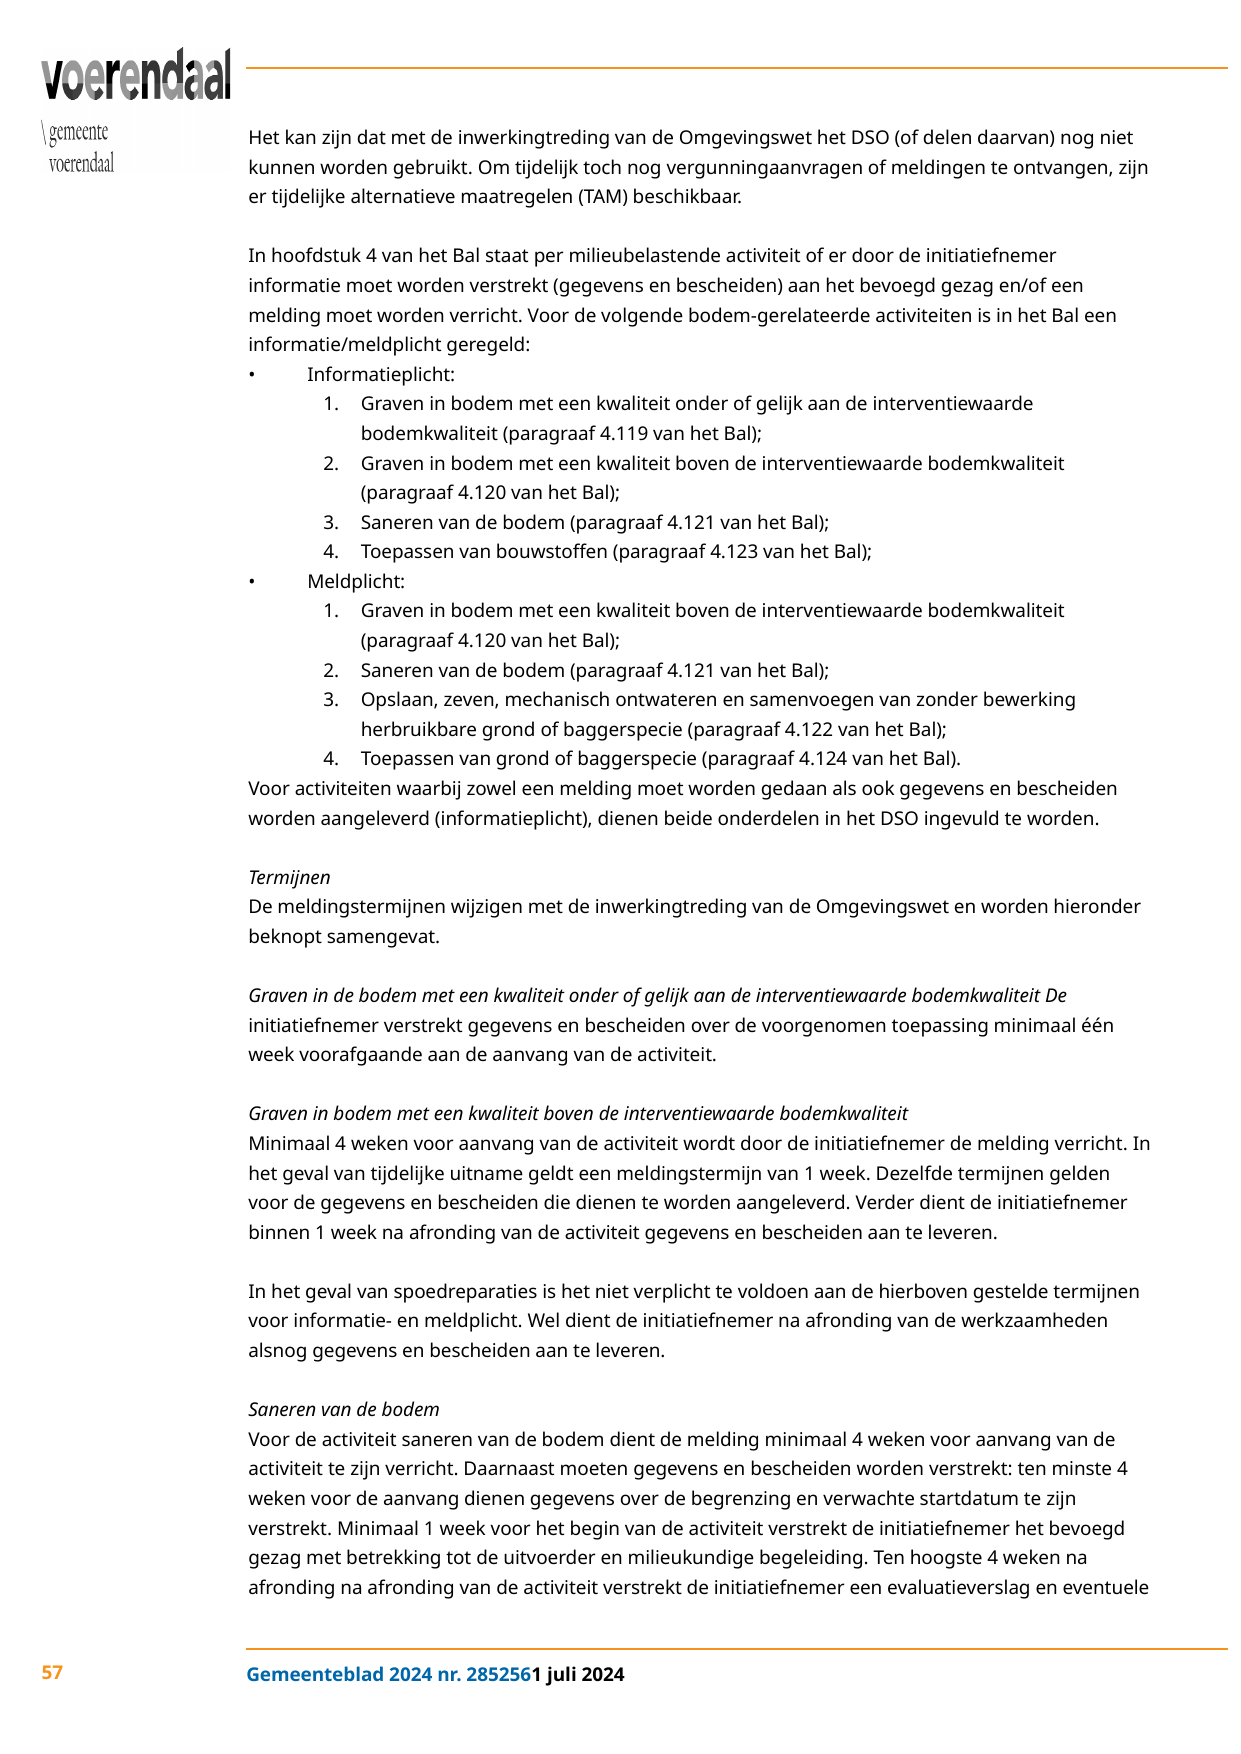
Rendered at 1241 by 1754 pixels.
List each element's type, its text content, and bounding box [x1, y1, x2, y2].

picture [41, 47, 231, 172]
text Graven in bodem met een kwaliteit boven de interventiewaarde bodemkwaliteit [248, 1101, 1152, 1126]
list Opslaan, zeven, mechanisch ontwateren en samenvoegen van zonder bewerking herbruikbare grond of baggerspecie (paragraaf 4.122 van het Bal); [323, 686, 1152, 742]
list Graven in bodem met een kwaliteit boven de interventiewaarde bodemkwaliteit (paragraaf 4.120 van het Bal); [323, 598, 1152, 653]
list Saneren van de bodem (paragraaf 4.121 van het Bal); [323, 657, 1152, 683]
list Toepassen van bouwstoffen (paragraaf 4.123 van het Bal); [323, 538, 1152, 564]
text Saneren van de bodem [248, 1396, 1152, 1422]
text In het geval van spoedreparaties is het niet verplicht te voldoen aan de hierboven gestelde termijnen voor informatie- en meldplicht. Wel dient de initiatiefnemer na afronding van de werkzaamheden alsnog gegevens en bescheiden aan te leveren. [248, 1278, 1152, 1363]
text De meldingstermijnen wijzigen met de inwerkingtreding van de Omgevingswet en worden hieronder beknopt samengevat. [248, 893, 1152, 949]
text Termijnen [248, 864, 1152, 890]
text In hoofdstuk 4 van het Bal staat per milieubelastende activiteit of er door de initiatiefnemer informatie moet worden verstrekt (gegevens en bescheiden) aan het bevoegd gezag en/of een melding moet worden verricht. Voor de volgende bodem-gerelateerde activiteiten is in het Bal een informatie/meldplicht geregeld: [248, 243, 1152, 357]
text Het kan zijn dat met de inwerkingtreding van de Omgevingswet het DSO (of delen daarvan) nog niet kunnen worden gebruikt. Om tijdelijk toch nog vergunningaanvragen of meldingen te ontvangen, zijn er tijdelijke alternatieve maatregelen (TAM) beschikbaar. [248, 124, 1152, 209]
text Voor de activiteit saneren van de bodem dient de melding minimaal 4 weken voor aanvang van de activiteit te zijn verricht. Daarnaast moeten gegevens en bescheiden worden verstrekt: ten minste 4 weken voor de aanvang dienen gegevens over de begrenzing en verwachte startdatum te zijn verstrekt. Minimaal 1 week voor het begin van de activiteit verstrekt de initiatiefnemer het bevoegd gezag met betrekking tot de uitvoerder en milieukundige begeleiding. Ten hoogste 4 weken na afronding na afronding van de activiteit verstrekt de initiatiefnemer een evaluatieverslag en eventuele [248, 1426, 1152, 1600]
list Graven in bodem met een kwaliteit boven de interventiewaarde bodemkwaliteit (paragraaf 4.120 van het Bal); [323, 450, 1152, 505]
list Saneren van de bodem (paragraaf 4.121 van het Bal); [323, 509, 1152, 535]
text Minimaal 4 weken voor aanvang van de activiteit wordt door de initiatiefnemer de melding verricht. In het geval van tijdelijke uitname geldt een meldingstermijn van 1 week. Dezelfde termijnen gelden voor de gegevens en bescheiden die dienen te worden aangeleverd. Verder dient de initiatiefnemer binnen 1 week na afronding van de activiteit gegevens en bescheiden aan te leveren. [248, 1130, 1152, 1245]
list Informatieplicht: [248, 361, 1152, 387]
list Graven in bodem met een kwaliteit onder of gelijk aan de interventiewaarde bodemkwaliteit (paragraaf 4.119 van het Bal); [323, 391, 1152, 446]
text Graven in de bodem met een kwaliteit onder of gelijk aan de interventiewaarde bodemkwaliteit De initiatiefnemer verstrekt gegevens en bescheiden over de voorgenomen toepassing minimaal één week voorafgaande aan de aanvang van de activiteit. [248, 982, 1152, 1067]
text Voor activiteiten waarbij zowel een melding moet worden gedaan als ook gegevens en bescheiden worden aangeleverd (informatieplicht), dienen beide onderdelen in het DSO ingevuld te worden. [248, 775, 1152, 831]
list Toepassen van grond of baggerspecie (paragraaf 4.124 van het Bal). [323, 746, 1152, 771]
list Meldplicht: [248, 568, 1152, 594]
